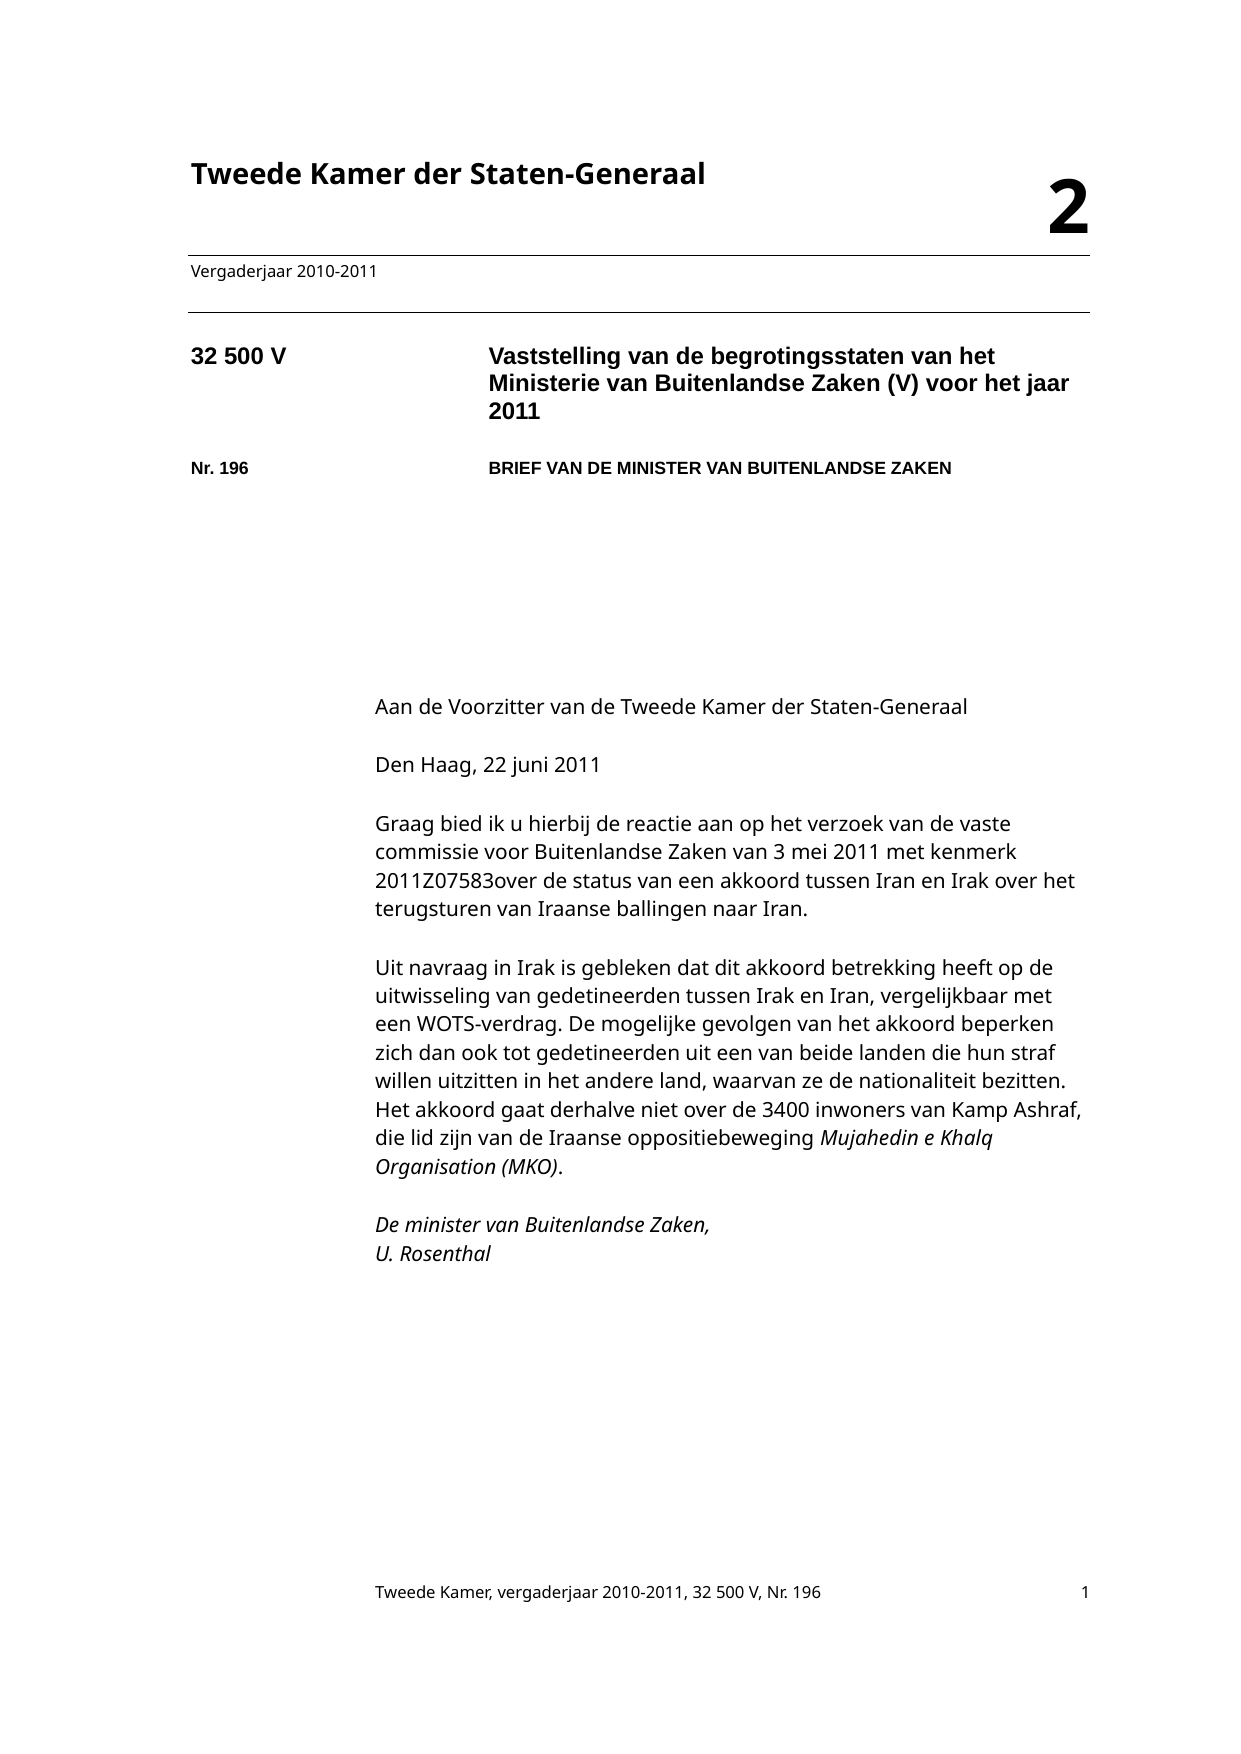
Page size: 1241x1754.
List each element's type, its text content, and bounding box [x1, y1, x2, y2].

text Uit navraag in Irak is gebleken dat dit akkoord betrekking heeft op de uitwisseling van gedetineerden tussen Irak en Iran, vergelijkbaar met een WOTS-verdrag. De mogelijke gevolgen van het akkoord beperken zich dan ook tot gedetineerden uit een van beide landen die hun straf willen uitzitten in het andere land, waarvan ze de nationaliteit bezitten. Het akkoord gaat derhalve niet over de 3400 inwoners van Kamp Ashraf, die lid zijn van de Iraanse oppositiebeweging Mujahedin e Khalq Organisation (MKO). [375, 953, 1090, 1180]
table_header 2 [910, 150, 1090, 255]
text Aan de Voorzitter van de Tweede Kamer der Staten-Generaal [375, 692, 1090, 721]
table_cell Nr. 196 [188, 455, 485, 573]
text De minister van Buitenlandse Zaken, [375, 1210, 1090, 1239]
table_cell BRIEF VAN DE MINISTER VAN BUITENLANDSE ZAKEN [485, 455, 1090, 573]
text Den Haag, 22 juni 2011 [375, 751, 1090, 779]
table_header Tweede Kamer der Staten-Generaal [188, 150, 909, 255]
table_cell [485, 256, 1090, 312]
text Graag bied ik u hierbij de reactie aan op het verzoek van de vaste commissie voor Buitenlandse Zaken van 3 mei 2011 met kenmerk 2011Z07583over de status van een akkoord tussen Iran en Irak over het terugsturen van Iraanse ballingen naar Iran. [375, 809, 1090, 923]
text U. Rosenthal [375, 1239, 1090, 1267]
table_cell [485, 313, 1090, 339]
table_cell [188, 313, 485, 339]
table_cell Vergaderjaar 2010-2011 [188, 256, 485, 312]
table_cell Vaststelling van de begrotingsstaten van het Ministerie van Buitenlandse Zaken (V) voor het jaar 2011 [485, 339, 1090, 454]
table_cell 32 500 V [188, 339, 485, 454]
